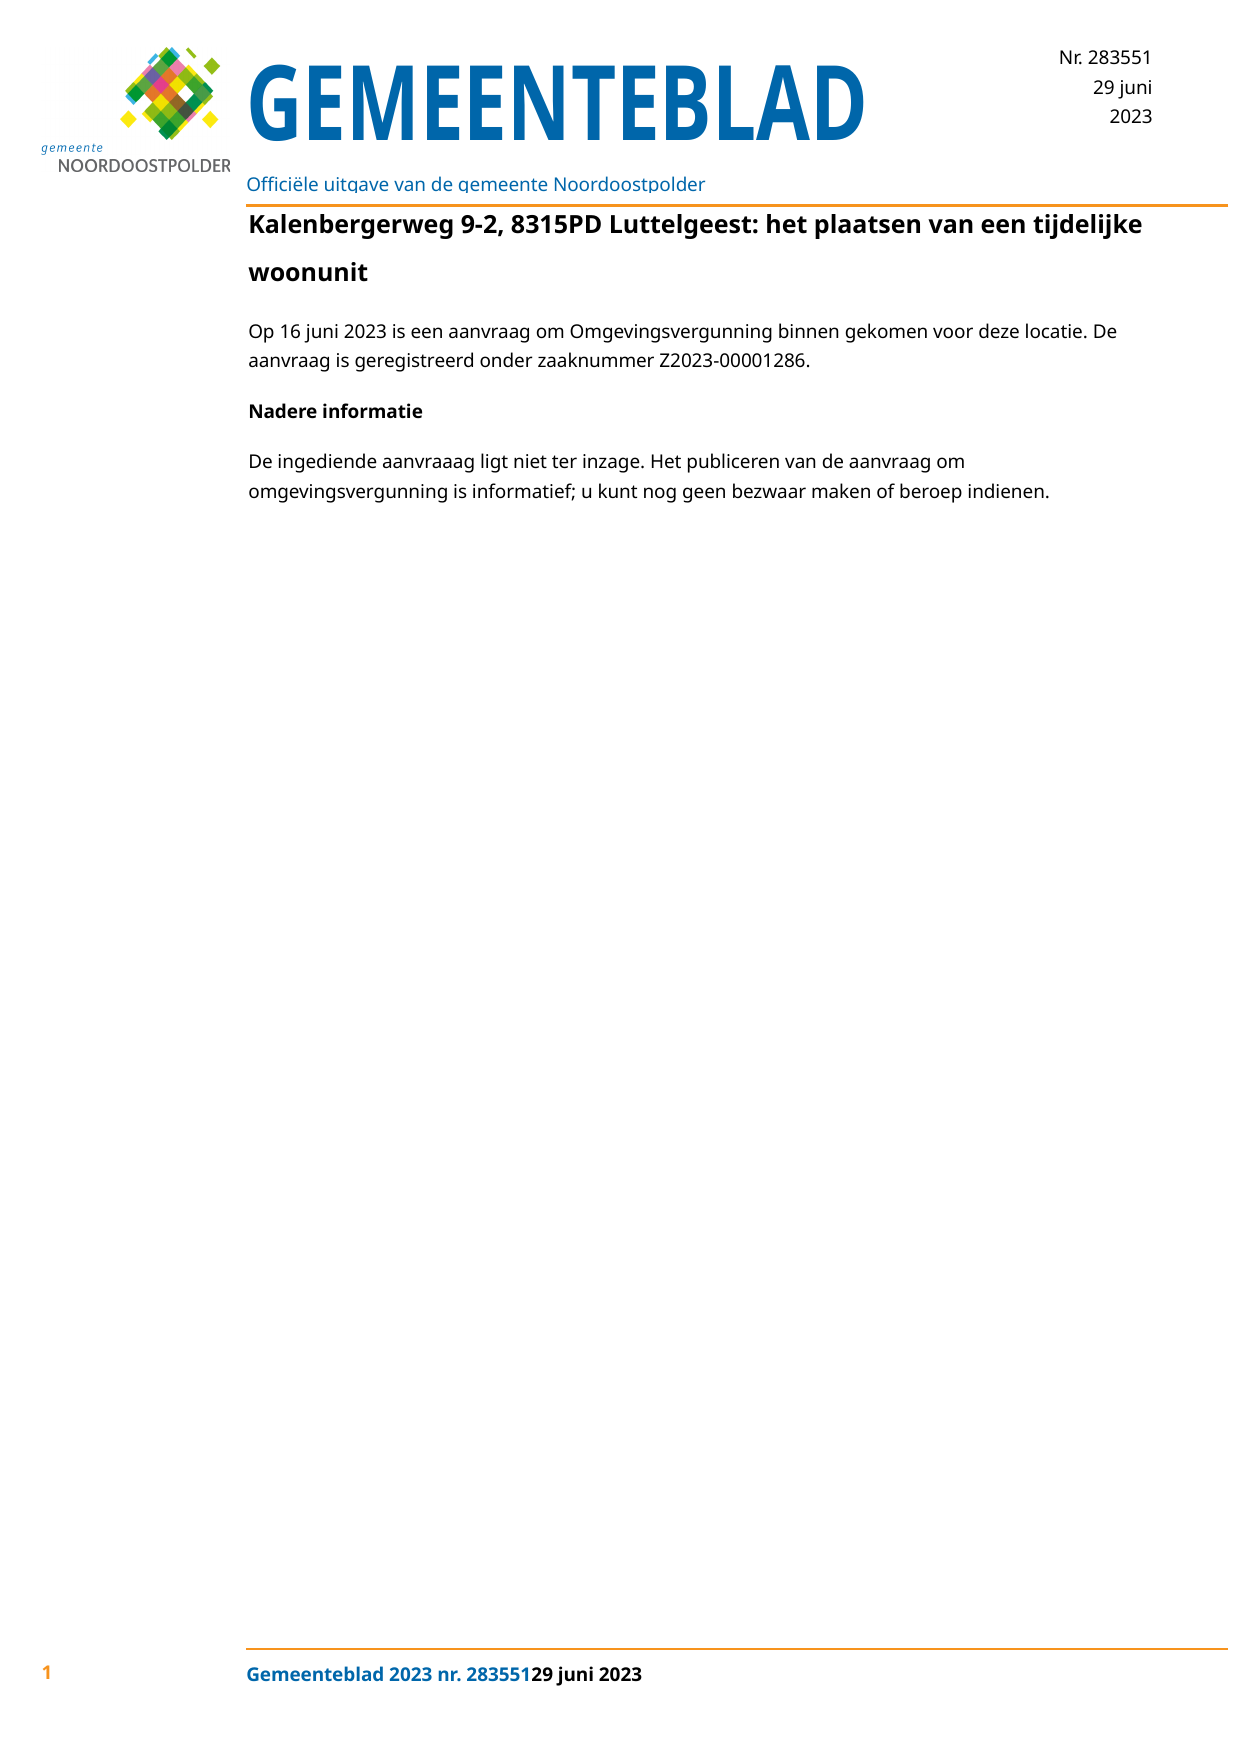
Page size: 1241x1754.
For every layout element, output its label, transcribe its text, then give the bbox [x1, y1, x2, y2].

text De ingediende aanvraaag ligt niet ter inzage. Het publiceren van de aanvraag om omgevingsvergunning is informatief; u kunt nog geen bezwaar maken of beroep indienen. [248, 448, 1152, 504]
text Kalenbergerweg 9-2, 8315PD Luttelgeest: het plaatsen van een tijdelijke woonunit [248, 207, 1152, 288]
text Op 16 juni 2023 is een aanvraag om Omgevingsvergunning binnen gekomen voor deze locatie. De aanvraag is geregistreerd onder zaaknummer Z2023-00001286. [248, 318, 1152, 373]
text Nadere informatie [248, 398, 1152, 424]
picture [41, 47, 231, 172]
